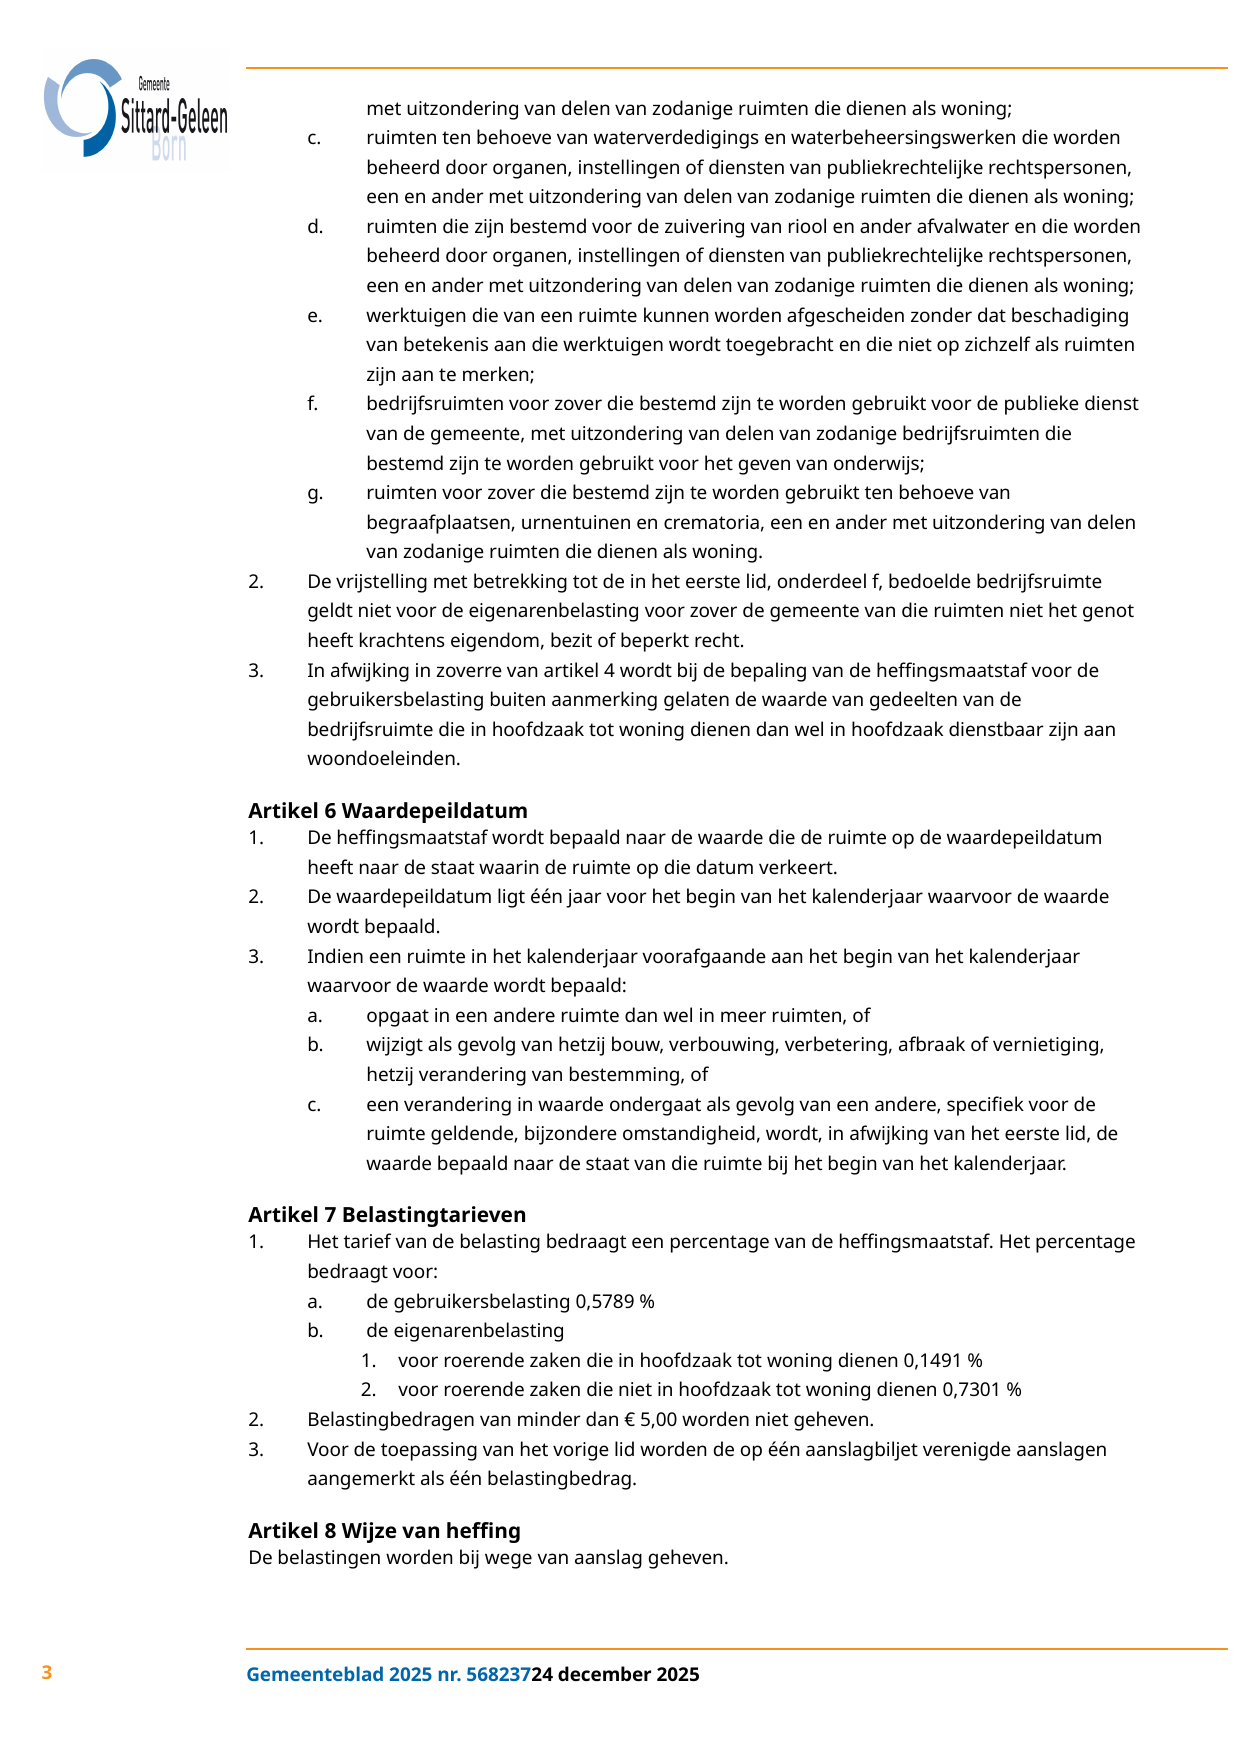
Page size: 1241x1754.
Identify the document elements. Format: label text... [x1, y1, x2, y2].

list Voor de toepassing van het vorige lid worden de op één aanslagbiljet verenigde aanslagen aangemerkt als één belastingbedrag. [248, 1436, 1152, 1491]
list opgaat in een andere ruimte dan wel in meer ruimten, of [307, 1002, 1152, 1028]
list voor roerende zaken die niet in hoofdzaak tot woning dienen 0,7301 % [361, 1377, 1152, 1402]
list Het tarief van de belasting bedraagt een percentage van de heffingsmaatstaf. Het percentage bedraagt voor: [248, 1229, 1152, 1284]
list De waardepeildatum ligt één jaar voor het begin van het kalenderjaar waarvoor de waarde wordt bepaald. [248, 884, 1152, 939]
list voor roerende zaken die in hoofdzaak tot woning dienen 0,1491 % [361, 1347, 1152, 1373]
list ruimten die zijn bestemd voor de zuivering van riool en ander afvalwater en die worden beheerd door organen, instellingen of diensten van publiekrechtelijke rechtspersonen, een en ander met uitzondering van delen van zodanige ruimten die dienen als woning; [307, 213, 1152, 298]
text Artikel 6 Waardepeildatum [248, 796, 1152, 824]
list wijzigt als gevolg van hetzij bouw, verbouwing, verbetering, afbraak of vernietiging, hetzij verandering van bestemming, of [307, 1032, 1152, 1087]
list een verandering in waarde ondergaat als gevolg van een andere, specifiek voor de ruimte geldende, bijzondere omstandigheid, wordt, in afwijking van het eerste lid, de waarde bepaald naar de staat van die ruimte bij het begin van het kalenderjaar. [307, 1091, 1152, 1176]
list de gebruikersbelasting 0,5789 % [307, 1288, 1152, 1314]
text De belastingen worden bij wege van aanslag geheven. [248, 1544, 1152, 1570]
list bedrijfsruimten voor zover die bestemd zijn te worden gebruikt voor de publieke dienst van de gemeente, met uitzondering van delen van zodanige bedrijfsruimten die bestemd zijn te worden gebruikt voor het geven van onderwijs; [307, 391, 1152, 476]
list In afwijking in zoverre van artikel 4 wordt bij de bepaling van de heffingsmaatstaf voor de gebruikersbelasting buiten aanmerking gelaten de waarde van gedeelten van de bedrijfsruimte die in hoofdzaak tot woning dienen dan wel in hoofdzaak dienstbaar zijn aan woondoeleinden. [248, 657, 1152, 771]
list werktuigen die van een ruimte kunnen worden afgescheiden zonder dat beschadiging van betekenis aan die werktuigen wordt toegebracht en die niet op zichzelf als ruimten zijn aan te merken; [307, 302, 1152, 387]
picture [41, 47, 231, 172]
list ruimten ten behoeve van waterverdedigings en waterbeheersingswerken die worden beheerd door organen, instellingen of diensten van publiekrechtelijke rechtspersonen, een en ander met uitzondering van delen van zodanige ruimten die dienen als woning; [307, 124, 1152, 209]
text Artikel 7 Belastingtarieven [248, 1200, 1152, 1229]
text Artikel 8 Wijze van heffing [248, 1516, 1152, 1544]
list Indien een ruimte in het kalenderjaar voorafgaande aan het begin van het kalenderjaar waarvoor de waarde wordt bepaald: [248, 943, 1152, 998]
list De heffingsmaatstaf wordt bepaald naar de waarde die de ruimte op de waardepeildatum heeft naar de staat waarin de ruimte op die datum verkeert. [248, 824, 1152, 880]
list met uitzondering van delen van zodanige ruimten die dienen als woning; [307, 95, 1152, 121]
list de eigenarenbelasting [307, 1317, 1152, 1343]
list De vrijstelling met betrekking tot de in het eerste lid, onderdeel f, bedoelde bedrijfsruimte geldt niet voor de eigenarenbelasting voor zover de gemeente van die ruimten niet het genot heeft krachtens eigendom, bezit of beperkt recht. [248, 568, 1152, 653]
list Belastingbedragen van minder dan € 5,00 worden niet geheven. [248, 1406, 1152, 1432]
list ruimten voor zover die bestemd zijn te worden gebruikt ten behoeve van begraafplaatsen, urnentuinen en crematoria, een en ander met uitzondering van delen van zodanige ruimten die dienen als woning. [307, 479, 1152, 564]
